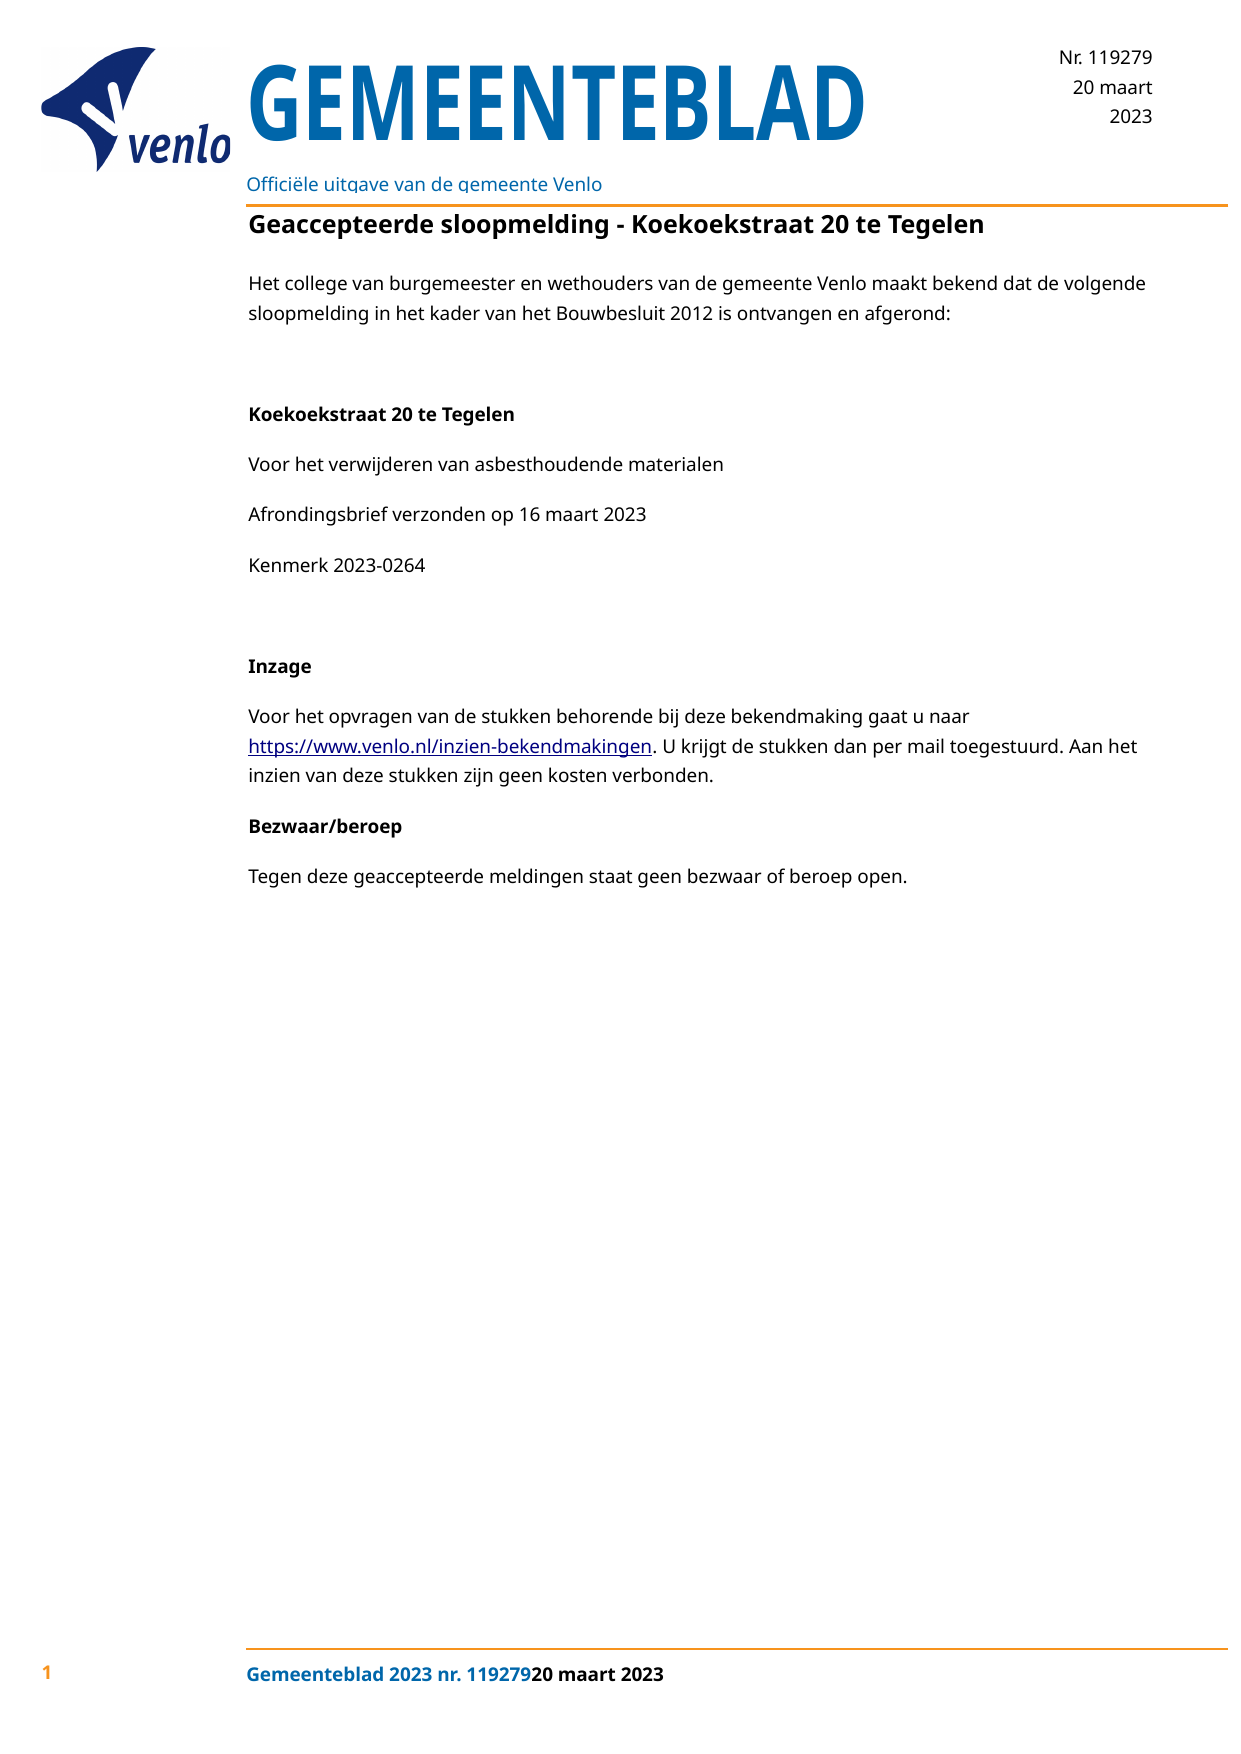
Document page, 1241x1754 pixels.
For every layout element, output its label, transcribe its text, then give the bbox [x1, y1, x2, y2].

text Het college van burgemeester en wethouders van de gemeente Venlo maakt bekend dat de volgende sloopmelding in het kader van het Bouwbesluit 2012 is ontvangen en afgerond: [248, 270, 1152, 326]
text Tegen deze geaccepteerde meldingen staat geen bezwaar of beroep open. [248, 863, 1152, 889]
text Inzage [248, 653, 1152, 678]
text Kenmerk 2023-0264 [248, 552, 1152, 578]
text Voor het opvragen van de stukken behorende bij deze bekendmaking gaat u naar https://www.venlo.nl/inzien-bekendmakingen. U krijgt de stukken dan per mail toegestuurd. Aan het inzien van deze stukken zijn geen kosten verbonden. [248, 703, 1152, 788]
text Geaccepteerde sloopmelding - Koekoekstraat 20 te Tegelen [248, 207, 1152, 241]
picture [41, 47, 231, 172]
text Voor het verwijderen van asbesthoudende materialen [248, 451, 1152, 477]
text Bezwaar/beroep [248, 813, 1152, 838]
text Afrondingsbrief verzonden op 16 maart 2023 [248, 502, 1152, 527]
text Koekoekstraat 20 te Tegelen [248, 401, 1152, 426]
